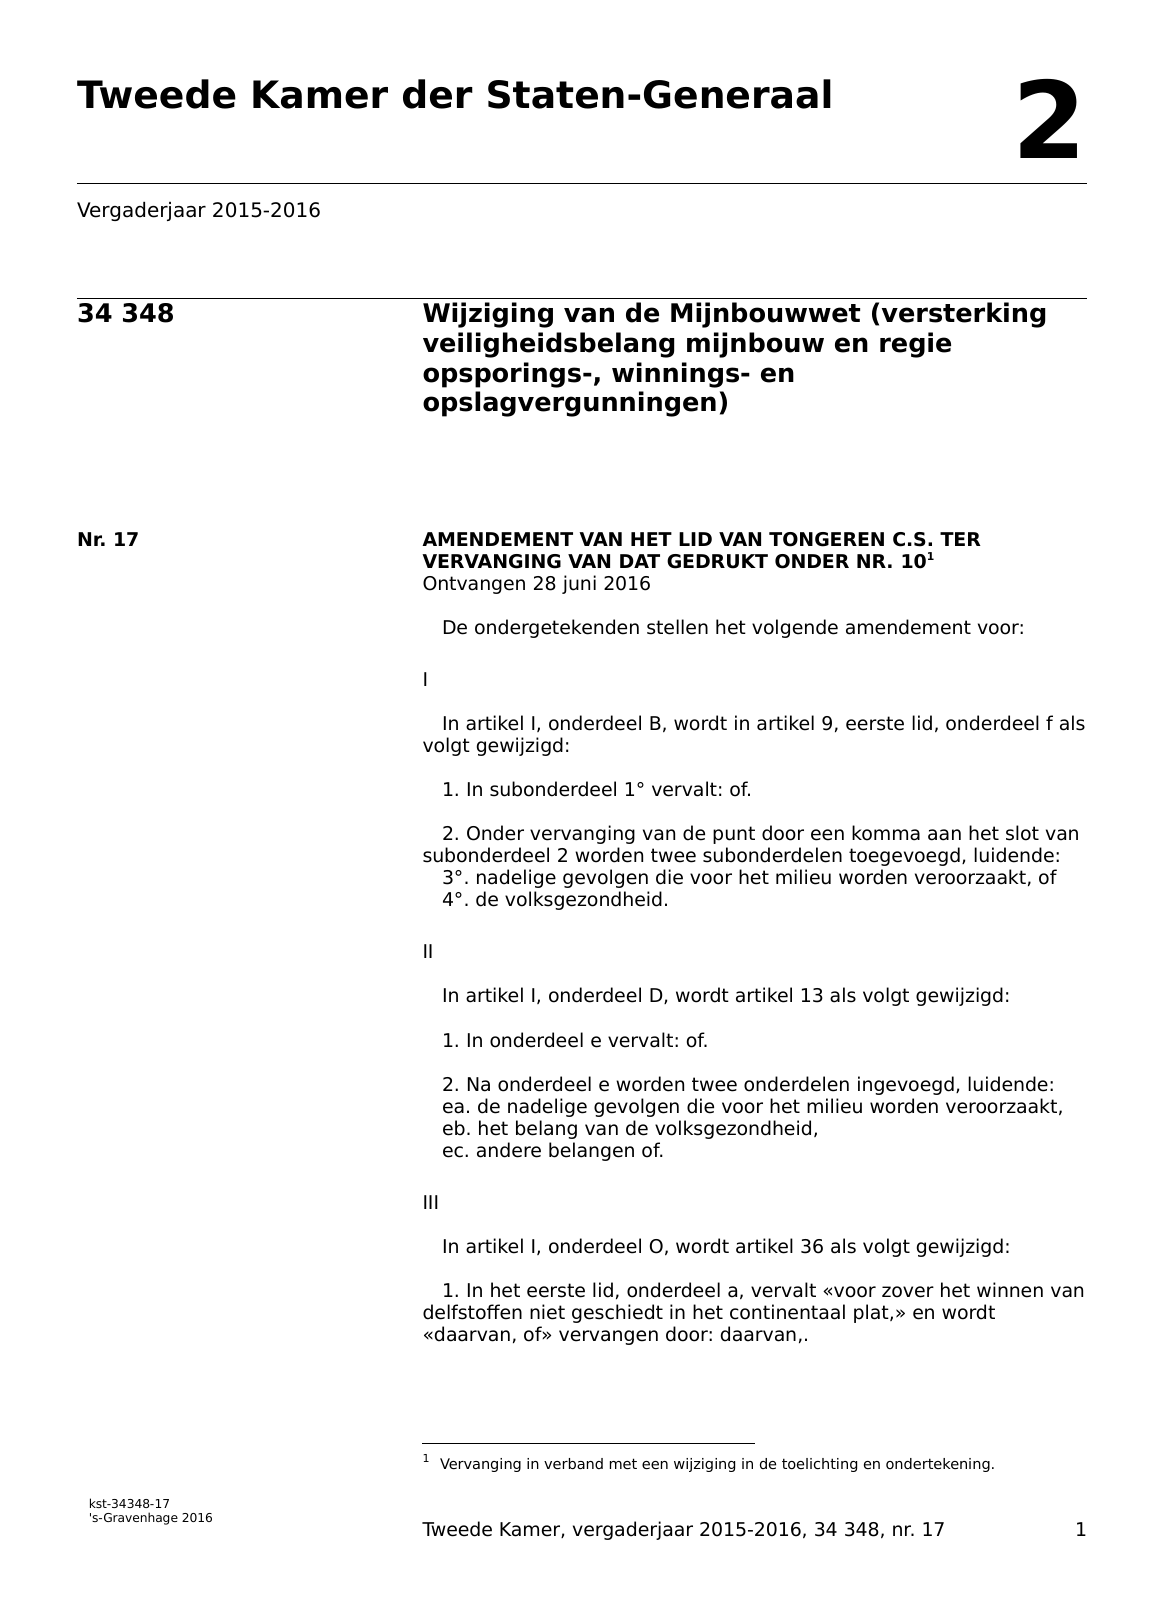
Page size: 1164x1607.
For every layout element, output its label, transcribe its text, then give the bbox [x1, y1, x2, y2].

text 2. Na onderdeel e worden twee onderdelen ingevoegd, luidende: [422, 1074, 1087, 1096]
subtitle II [422, 941, 1087, 963]
subtitle Nr. 17 AMENDEMENT VAN HET LID VAN TONGEREN C.S. TER VERVANGING VAN DAT GEDRUKT ONDER NR. 10 [77, 529, 1087, 573]
subtitle I [422, 669, 1087, 691]
text De ondergetekenden stellen het volgende amendement voor: [422, 617, 1087, 639]
text In artikel I, onderdeel B, wordt in artikel 9, eerste lid, onderdeel f als volgt gewijzigd: [422, 713, 1087, 757]
text eb. het belang van de volksgezondheid, [422, 1118, 1087, 1140]
table_cell Vergaderjaar 2015-2016 [77, 184, 1087, 298]
text 1. In subonderdeel 1° vervalt: of. [422, 779, 1087, 801]
text In artikel I, onderdeel O, wordt artikel 36 als volgt gewijzigd: [422, 1236, 1087, 1258]
text 1. In het eerste lid, onderdeel a, vervalt «voor zover het winnen van delfstoffen niet geschiedt in het continentaal plat,» en wordt «daarvan, of» vervangen door: daarvan,. [422, 1280, 1087, 1346]
text 2. Onder vervanging van de punt door een komma aan het slot van subonderdeel 2 worden twee subonderdelen toegevoegd, luidende: [422, 823, 1087, 867]
text Ontvangen 28 juni 2016 [422, 573, 1087, 595]
text In artikel I, onderdeel D, wordt artikel 13 als volgt gewijzigd: [422, 985, 1087, 1007]
text 3°. nadelige gevolgen die voor het milieu worden veroorzaakt, of [422, 867, 1087, 889]
text ec. andere belangen of. [422, 1140, 1087, 1162]
subtitle 34 348 Wijziging van de Mijnbouwwet (versterking veiligheidsbelang mijnbouw en regie opsporings-, winnings- en opslagvergunningen) [77, 299, 1087, 418]
text kst-34348-17 [88, 1497, 323, 1511]
table_header Tweede Kamer der Staten-Generaal [77, 59, 886, 183]
subtitle III [422, 1192, 1087, 1214]
text ea. de nadelige gevolgen die voor het milieu worden veroorzaakt, [422, 1096, 1087, 1118]
text Vervanging in verband met een wijziging in de toelichting en ondertekening. [422, 1452, 1087, 1474]
text 1. In onderdeel e vervalt: of. [422, 1029, 1087, 1052]
text 's-Gravenhage 2016 [88, 1511, 323, 1525]
table_header 2 [886, 59, 1087, 183]
text 4°. de volksgezondheid. [422, 889, 1087, 911]
